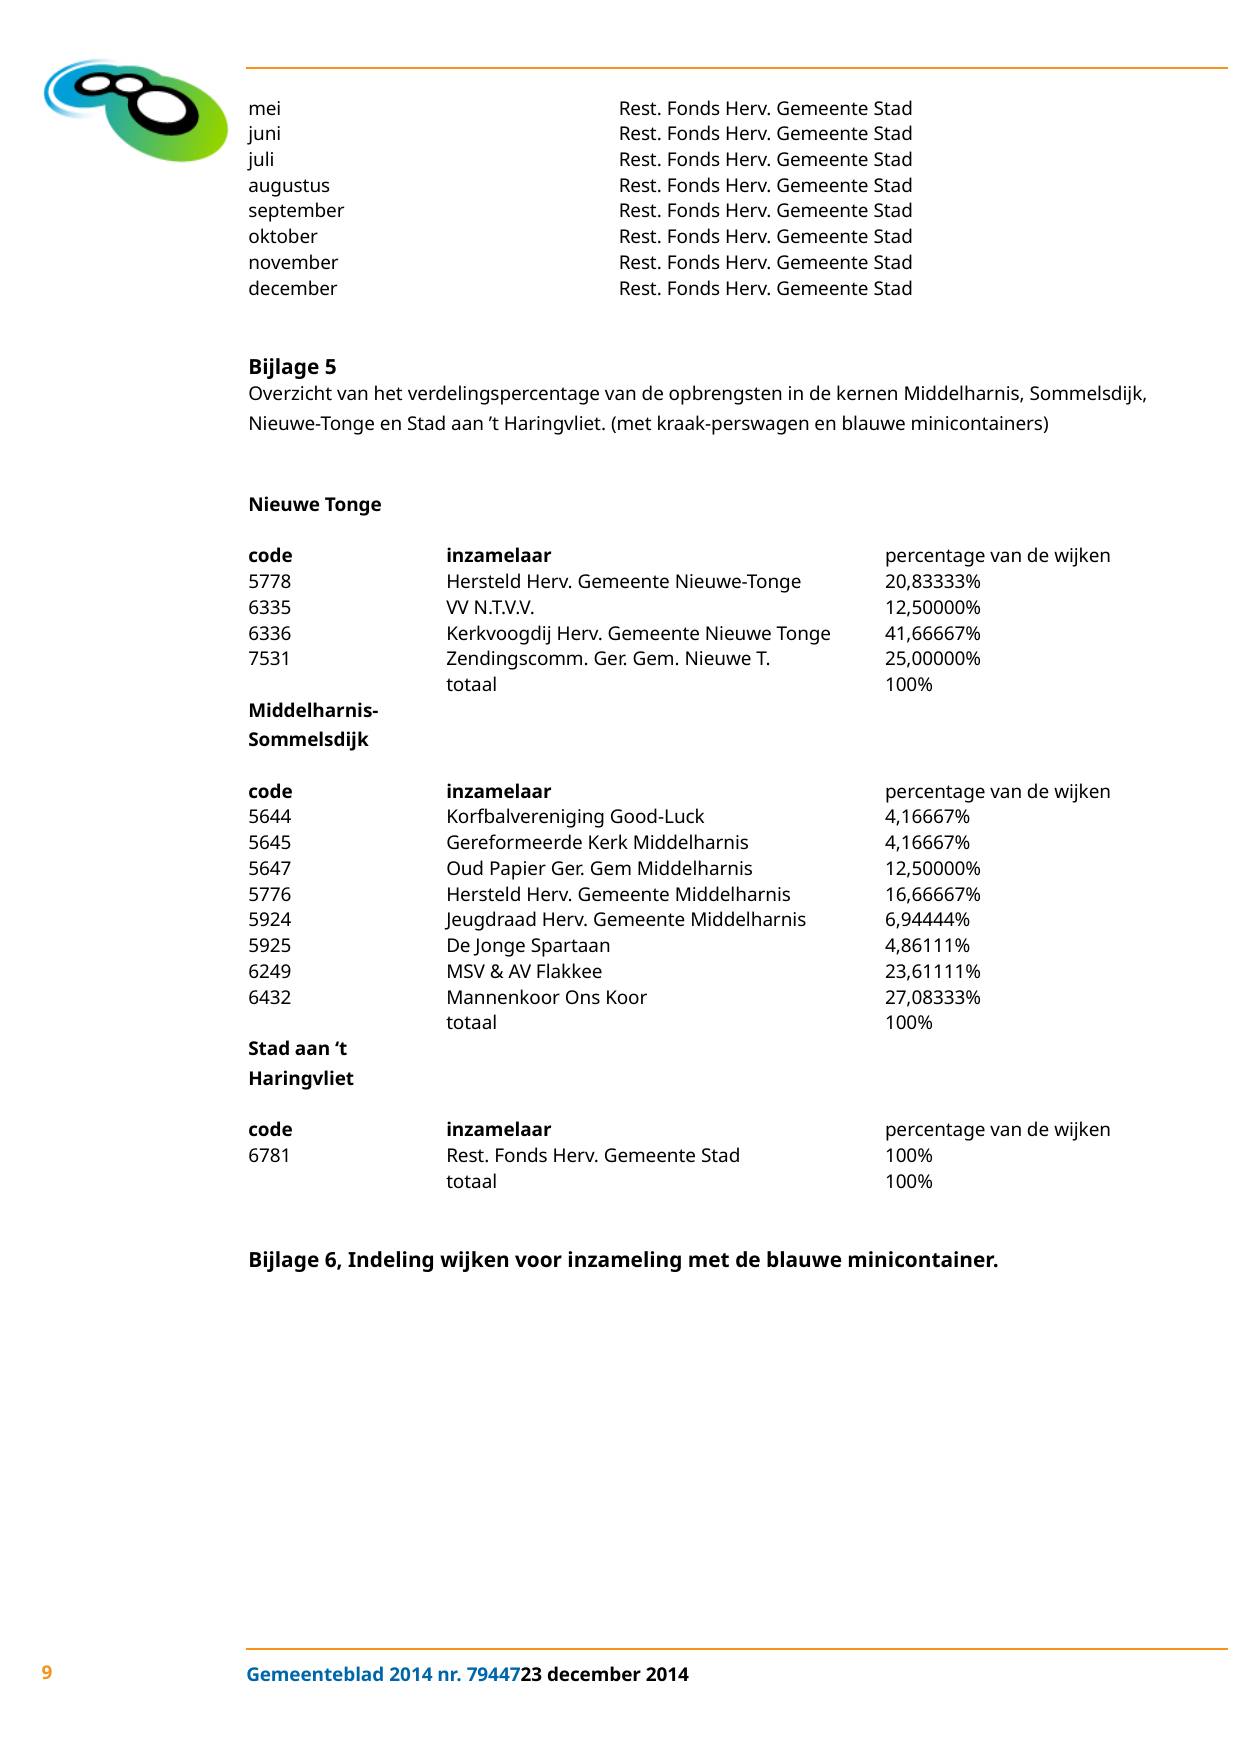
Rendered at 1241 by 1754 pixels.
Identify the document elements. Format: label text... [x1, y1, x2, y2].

table_cell totaal [446, 671, 885, 697]
table_cell percentage van de wijken [885, 543, 1152, 568]
table_cell totaal [446, 1168, 885, 1193]
table_cell totaal [446, 1010, 885, 1035]
table_cell code [248, 778, 446, 804]
table_cell [446, 752, 885, 778]
table_cell 12,50000% [885, 594, 1152, 620]
table_cell Rest. Fonds Herv. Gemeente Stad [619, 172, 1152, 198]
table_cell Rest. Fonds Herv. Gemeente Stad [619, 95, 1152, 121]
table_cell inzamelaar [446, 1116, 885, 1142]
table_cell september [248, 198, 618, 223]
table_cell augustus [248, 172, 618, 198]
table_cell 27,08333% [885, 984, 1152, 1009]
table_cell Rest. Fonds Herv. Gemeente Stad [619, 146, 1152, 172]
table_cell mei [248, 95, 618, 121]
table_cell Hersteld Herv. Gemeente Nieuwe-Tonge [446, 568, 885, 594]
table_cell 25,00000% [885, 646, 1152, 671]
table_cell Rest. Fonds Herv. Gemeente Stad [619, 198, 1152, 223]
table_cell code [248, 1116, 446, 1142]
table_cell 5644 [248, 804, 446, 829]
table_cell Rest. Fonds Herv. Gemeente Stad [446, 1142, 885, 1168]
table_cell [446, 517, 885, 543]
picture [41, 47, 231, 172]
text Overzicht van het verdelingspercentage van de opbrengsten in de kernen Middelharnis, Sommelsdijk, Nieuwe-Tonge en Stad aan ’t Haringvliet. (met kraak-perswagen en blauwe minicontainers) [248, 381, 1152, 436]
table_cell VV N.T.V.V. [446, 594, 885, 620]
table_cell 100% [885, 671, 1152, 697]
table_cell november [248, 249, 618, 275]
table_cell 4,16667% [885, 830, 1152, 855]
table_cell [248, 517, 446, 543]
table_header [248, 465, 446, 491]
table_cell Rest. Fonds Herv. Gemeente Stad [619, 224, 1152, 249]
table_cell 100% [885, 1142, 1152, 1168]
table_cell 6336 [248, 620, 446, 646]
table_cell 5645 [248, 830, 446, 855]
table_cell 7531 [248, 646, 446, 671]
table_cell De Jonge Spartaan [446, 933, 885, 958]
table_cell [248, 1010, 446, 1035]
text Bijlage 6, Indeling wijken voor inzameling met de blauwe minicontainer. [248, 1245, 1152, 1273]
table_cell 6335 [248, 594, 446, 620]
table_cell inzamelaar [446, 778, 885, 804]
table_cell december [248, 275, 618, 301]
table_cell 5778 [248, 568, 446, 594]
table_cell 5925 [248, 933, 446, 958]
table_cell 100% [885, 1168, 1152, 1193]
table_cell juni [248, 121, 618, 146]
table_cell [885, 1091, 1152, 1116]
table_cell 4,86111% [885, 933, 1152, 958]
table_cell 6432 [248, 984, 446, 1009]
table_cell 6,94444% [885, 907, 1152, 932]
table_cell Mannenkoor Ons Koor [446, 984, 885, 1009]
table_cell Kerkvoogdij Herv. Gemeente Nieuwe Tonge [446, 620, 885, 646]
table_cell [248, 1168, 446, 1193]
table_cell oktober [248, 224, 618, 249]
table_cell [248, 671, 446, 697]
table_cell percentage van de wijken [885, 1116, 1152, 1142]
table_cell Jeugdraad Herv. Gemeente Middelharnis [446, 907, 885, 932]
table_cell Rest. Fonds Herv. Gemeente Stad [619, 249, 1152, 275]
table_cell 5647 [248, 855, 446, 881]
table_cell juli [248, 146, 618, 172]
table_cell 4,16667% [885, 804, 1152, 829]
table_cell Korfbalvereniging Good-Luck [446, 804, 885, 829]
table_cell Zendingscomm. Ger. Gem. Nieuwe T. [446, 646, 885, 671]
table_cell Oud Papier Ger. Gem Middelharnis [446, 855, 885, 881]
table_cell 20,83333% [885, 568, 1152, 594]
table_cell inzamelaar [446, 543, 885, 568]
table_cell 6781 [248, 1142, 446, 1168]
table_cell 6249 [248, 958, 446, 984]
table_cell 41,66667% [885, 620, 1152, 646]
text Bijlage 5 [248, 352, 1152, 381]
table_cell Hersteld Herv. Gemeente Middelharnis [446, 881, 885, 907]
table_cell Middelharnis-Sommelsdijk [248, 697, 446, 752]
table_cell 16,66667% [885, 881, 1152, 907]
table_cell Rest. Fonds Herv. Gemeente Stad [619, 275, 1152, 301]
table_cell 5924 [248, 907, 446, 932]
table_cell [248, 1091, 446, 1116]
table_cell Rest. Fonds Herv. Gemeente Stad [619, 121, 1152, 146]
table_cell 100% [885, 1010, 1152, 1035]
table_cell Gereformeerde Kerk Middelharnis [446, 830, 885, 855]
table_cell percentage van de wijken [885, 778, 1152, 804]
table_cell [248, 752, 446, 778]
table_cell 23,61111% [885, 958, 1152, 984]
table_cell Nieuwe Tonge [248, 491, 446, 517]
table_cell 5776 [248, 881, 446, 907]
table_cell Stad aan ‘t Haringvliet [248, 1035, 446, 1091]
table_cell 12,50000% [885, 855, 1152, 881]
table_cell MSV & AV Flakkee [446, 958, 885, 984]
table_cell [885, 517, 1152, 543]
table_cell [446, 1091, 885, 1116]
table_cell code [248, 543, 446, 568]
table_cell [885, 752, 1152, 778]
